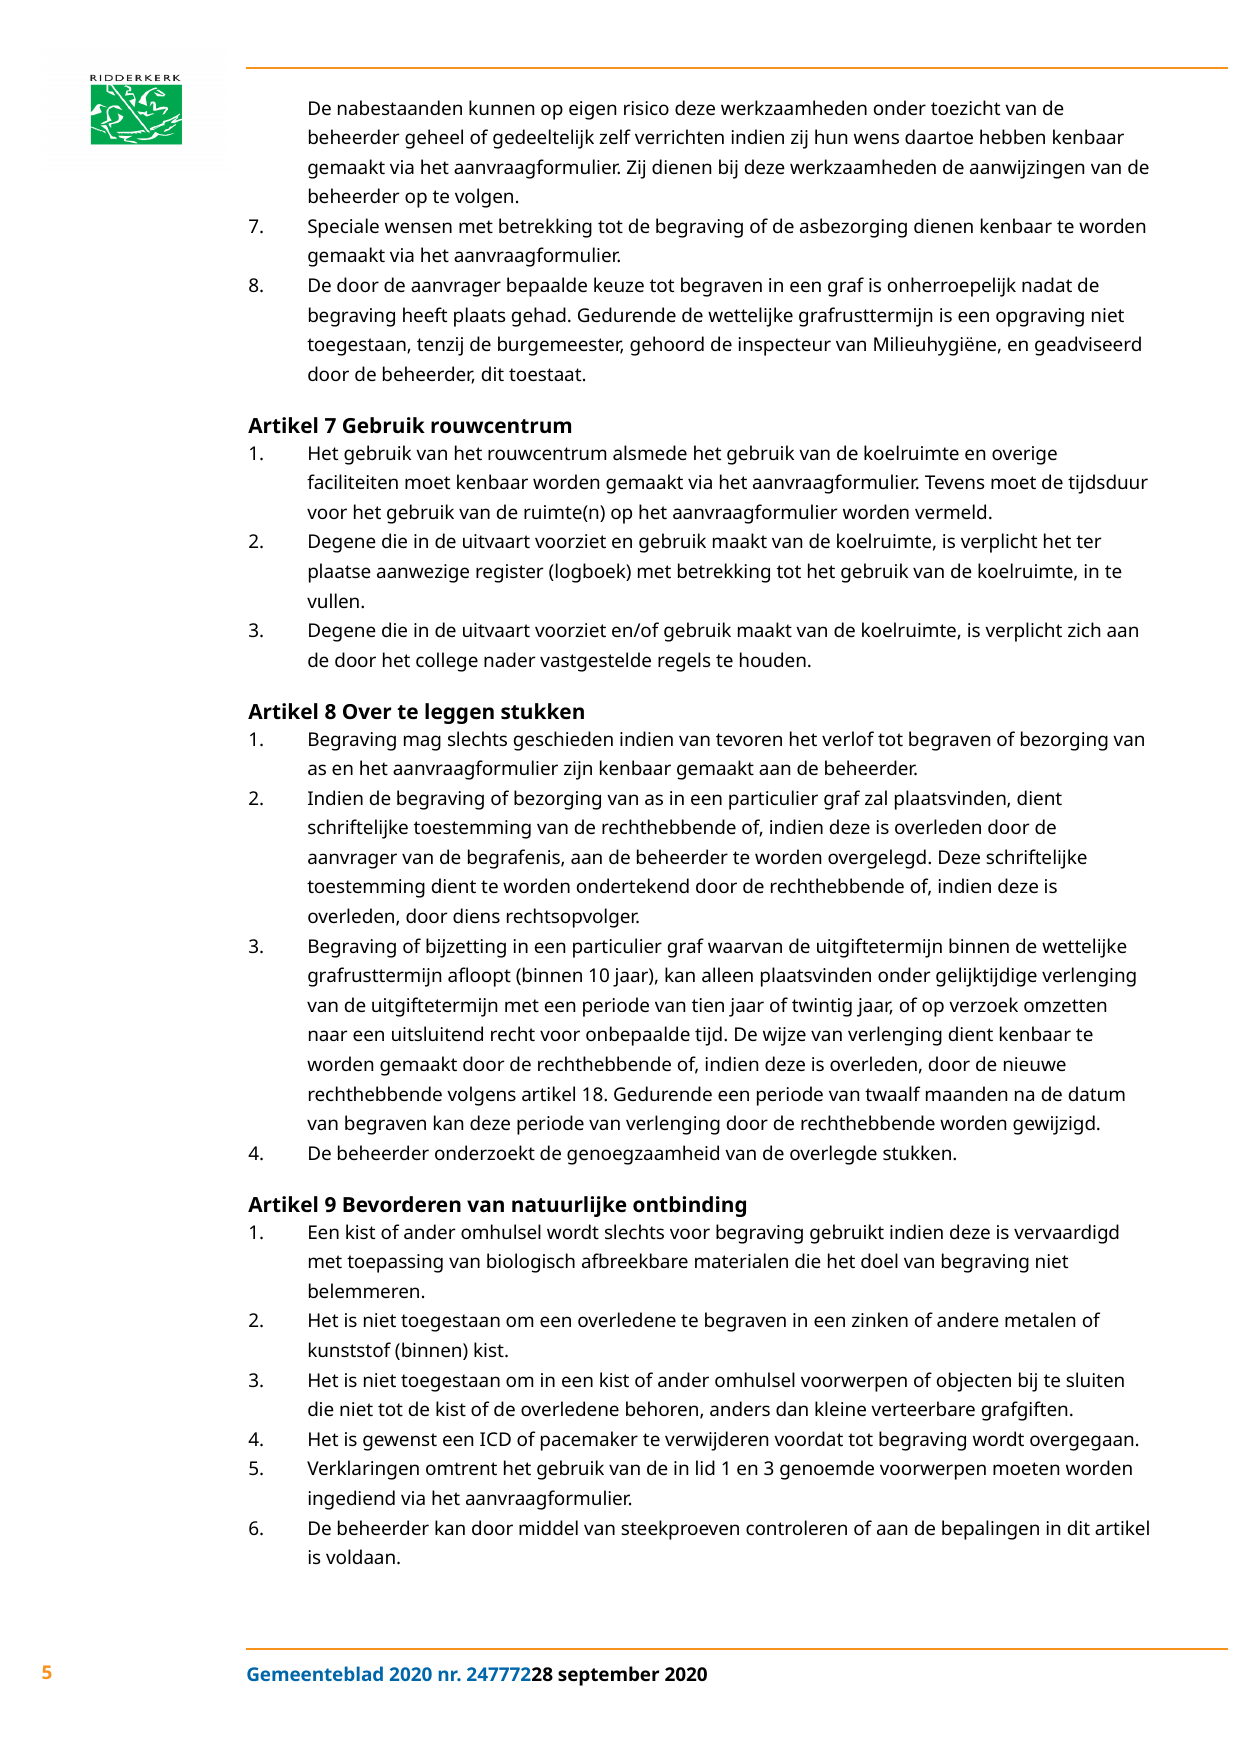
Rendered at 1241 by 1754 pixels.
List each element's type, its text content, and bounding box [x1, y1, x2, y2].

list Degene die in de uitvaart voorziet en gebruik maakt van de koelruimte, is verplicht het ter plaatse aanwezige register (logboek) met betrekking tot het gebruik van de koelruimte, in te vullen. [248, 529, 1152, 613]
list Het is gewenst een ICD of pacemaker te verwijderen voordat tot begraving wordt overgegaan. [248, 1426, 1152, 1452]
list Het gebruik van het rouwcentrum alsmede het gebruik van de koelruimte en overige faciliteiten moet kenbaar worden gemaakt via het aanvraagformulier. Tevens moet de tijdsduur voor het gebruik van de ruimte(n) op het aanvraagformulier worden vermeld. [248, 440, 1152, 525]
list Het is niet toegestaan om in een kist of ander omhulsel voorwerpen of objecten bij te sluiten die niet tot de kist of de overledene behoren, anders dan kleine verteerbare grafgiften. [248, 1367, 1152, 1422]
list De door de aanvrager bepaalde keuze tot begraven in een graf is onherroepelijk nadat de begraving heeft plaats gehad. Gedurende de wettelijke grafrusttermijn is een opgraving niet toegestaan, tenzij de burgemeester, gehoord de inspecteur van Milieuhygiëne, en geadviseerd door de beheerder, dit toestaat. [248, 272, 1152, 387]
list Speciale wensen met betrekking tot de begraving of de asbezorging dienen kenbaar te worden gemaakt via het aanvraagformulier. [248, 213, 1152, 268]
text Artikel 7 Gebruik rouwcentrum [248, 411, 1152, 440]
list Begraving mag slechts geschieden indien van tevoren het verlof tot begraven of bezorging van as en het aanvraagformulier zijn kenbaar gemaakt aan de beheerder. [248, 726, 1152, 781]
list Een kist of ander omhulsel wordt slechts voor begraving gebruikt indien deze is vervaardigd met toepassing van biologisch afbreekbare materialen die het doel van begraving niet belemmeren. [248, 1219, 1152, 1304]
list De nabestaanden kunnen op eigen risico deze werkzaamheden onder toezicht van de beheerder geheel of gedeeltelijk zelf verrichten indien zij hun wens daartoe hebben kenbaar gemaakt via het aanvraagformulier. Zij dienen bij deze werkzaamheden de aanwijzingen van de beheerder op te volgen. [248, 95, 1152, 209]
list Degene die in de uitvaart voorziet en/of gebruik maakt van de koelruimte, is verplicht zich aan de door het college nader vastgestelde regels te houden. [248, 617, 1152, 673]
list Het is niet toegestaan om een overledene te begraven in een zinken of andere metalen of kunststof (binnen) kist. [248, 1308, 1152, 1363]
text Artikel 8 Over te leggen stukken [248, 697, 1152, 726]
list Verklaringen omtrent het gebruik van de in lid 1 en 3 genoemde voorwerpen moeten worden ingediend via het aanvraagformulier. [248, 1456, 1152, 1511]
list De beheerder kan door middel van steekproeven controleren of aan de bepalingen in dit artikel is voldaan. [248, 1515, 1152, 1570]
picture [41, 47, 231, 172]
list De beheerder onderzoekt de genoegzaamheid van de overlegde stukken. [248, 1140, 1152, 1166]
list Indien de begraving of bezorging van as in een particulier graf zal plaatsvinden, dient schriftelijke toestemming van de rechthebbende of, indien deze is overleden door de aanvrager van de begrafenis, aan de beheerder te worden overgelegd. Deze schriftelijke toestemming dient te worden ondertekend door de rechthebbende of, indien deze is overleden, door diens rechtsopvolger. [248, 785, 1152, 929]
list Begraving of bijzetting in een particulier graf waarvan de uitgiftetermijn binnen de wettelijke grafrusttermijn afloopt (binnen 10 jaar), kan alleen plaatsvinden onder gelijktijdige verlenging van de uitgiftetermijn met een periode van tien jaar of twintig jaar, of op verzoek omzetten naar een uitsluitend recht voor onbepaalde tijd. De wijze van verlenging dient kenbaar te worden gemaakt door de rechthebbende of, indien deze is overleden, door de nieuwe rechthebbende volgens artikel 18. Gedurende een periode van twaalf maanden na de datum van begraven kan deze periode van verlenging door de rechthebbende worden gewijzigd. [248, 933, 1152, 1136]
text Artikel 9 Bevorderen van natuurlijke ontbinding [248, 1190, 1152, 1219]
